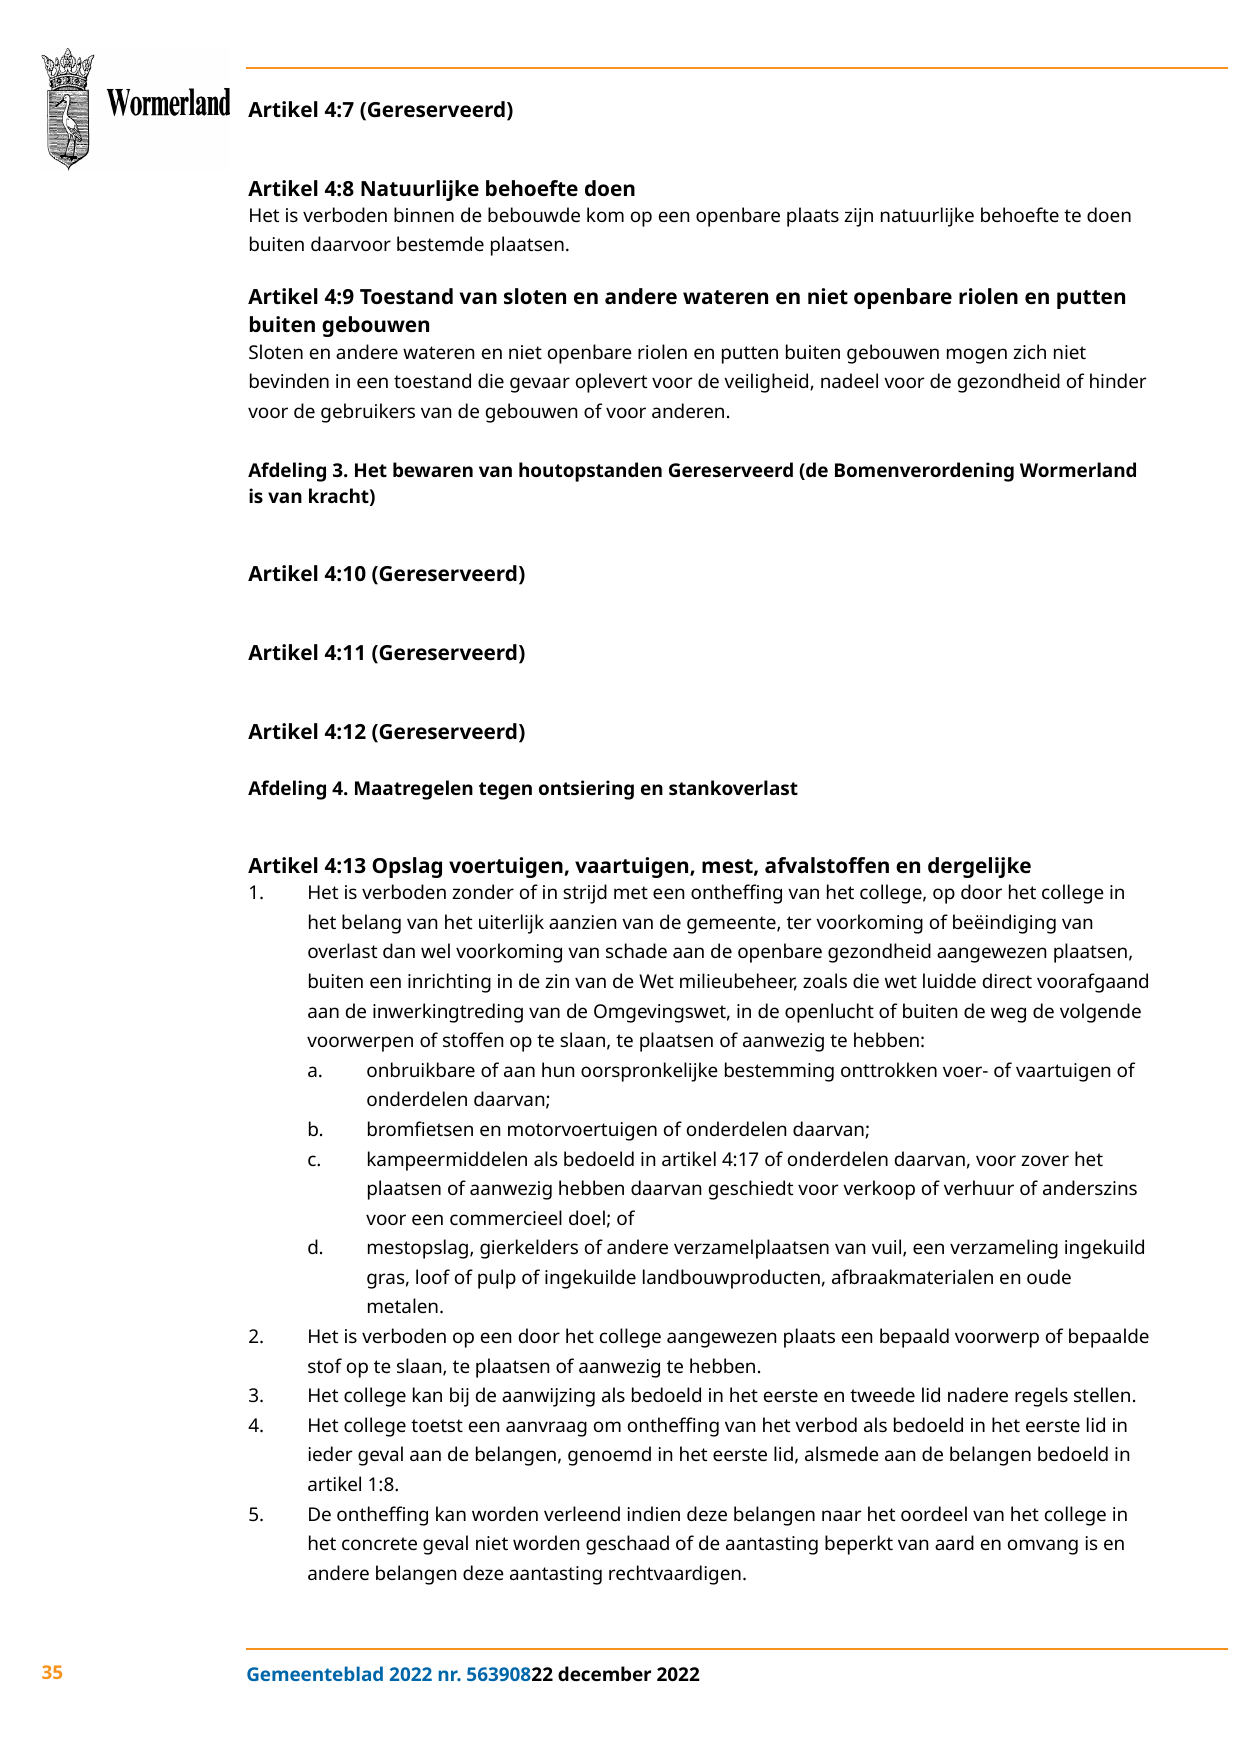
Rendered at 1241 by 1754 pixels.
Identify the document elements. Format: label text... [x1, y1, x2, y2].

list Het college toetst een aanvraag om ontheffing van het verbod als bedoeld in het eerste lid in ieder geval aan de belangen, genoemd in het eerste lid, alsmede aan de belangen bedoeld in artikel 1:8. [248, 1412, 1152, 1497]
text Artikel 4:7 (Gereserveerd) [248, 95, 1152, 123]
text Afdeling 4. Maatregelen tegen ontsiering en stankoverlast [248, 775, 1152, 801]
list bromfietsen en motorvoertuigen of onderdelen daarvan; [307, 1116, 1152, 1142]
list De ontheffing kan worden verleend indien deze belangen naar het oordeel van het college in het concrete geval niet worden geschaad of de aantasting beperkt van aard en omvang is en andere belangen deze aantasting rechtvaardigen. [248, 1501, 1152, 1586]
text Artikel 4:8 Natuurlijke behoefte doen [248, 174, 1152, 202]
list kampeermiddelen als bedoeld in artikel 4:17 of onderdelen daarvan, voor zover het plaatsen of aanwezig hebben daarvan geschiedt voor verkoop of verhuur of anderszins voor een commercieel doel; of [307, 1146, 1152, 1231]
text Artikel 4:11 (Gereserveerd) [248, 638, 1152, 666]
list onbruikbare of aan hun oorspronkelijke bestemming onttrokken voer- of vaartuigen of onderdelen daarvan; [307, 1057, 1152, 1112]
text Artikel 4:10 (Gereserveerd) [248, 559, 1152, 588]
text Het is verboden binnen de bebouwde kom op een openbare plaats zijn natuurlijke behoefte te doen buiten daarvoor bestemde plaatsen. [248, 202, 1152, 257]
text Sloten en andere wateren en niet openbare riolen en putten buiten gebouwen mogen zich niet bevinden in een toestand die gevaar oplevert voor de veiligheid, nadeel voor de gezondheid of hinder voor de gebruikers van de gebouwen of voor anderen. [248, 339, 1152, 424]
list mestopslag, gierkelders of andere verzamelplaatsen van vuil, een verzameling ingekuild gras, loof of pulp of ingekuilde landbouwproducten, afbraakmaterialen en oude metalen. [307, 1234, 1152, 1319]
list Het college kan bij de aanwijzing als bedoeld in het eerste en tweede lid nadere regels stellen. [248, 1382, 1152, 1408]
text Artikel 4:12 (Gereserveerd) [248, 717, 1152, 745]
picture [41, 47, 231, 172]
list Het is verboden zonder of in strijd met een ontheffing van het college, op door het college in het belang van het uiterlijk aanzien van de gemeente, ter voorkoming of beëindiging van overlast dan wel voorkoming van schade aan de openbare gezondheid aangewezen plaatsen, buiten een inrichting in de zin van de Wet milieubeheer, zoals die wet luidde direct voorafgaand aan de inwerkingtreding van de Omgevingswet, in de openlucht of buiten de weg de volgende voorwerpen of stoffen op te slaan, te plaatsen of aanwezig te hebben: [248, 879, 1152, 1053]
text Artikel 4:9 Toestand van sloten en andere wateren en niet openbare riolen en putten buiten gebouwen [248, 282, 1152, 339]
text Artikel 4:13 Opslag voertuigen, vaartuigen, mest, afvalstoffen en dergelijke [248, 851, 1152, 879]
list Het is verboden op een door het college aangewezen plaats een bepaald voorwerp of bepaalde stof op te slaan, te plaatsen of aanwezig te hebben. [248, 1323, 1152, 1378]
text Afdeling 3. Het bewaren van houtopstanden Gereserveerd (de Bomenverordening Wormerland is van kracht) [248, 457, 1152, 509]
